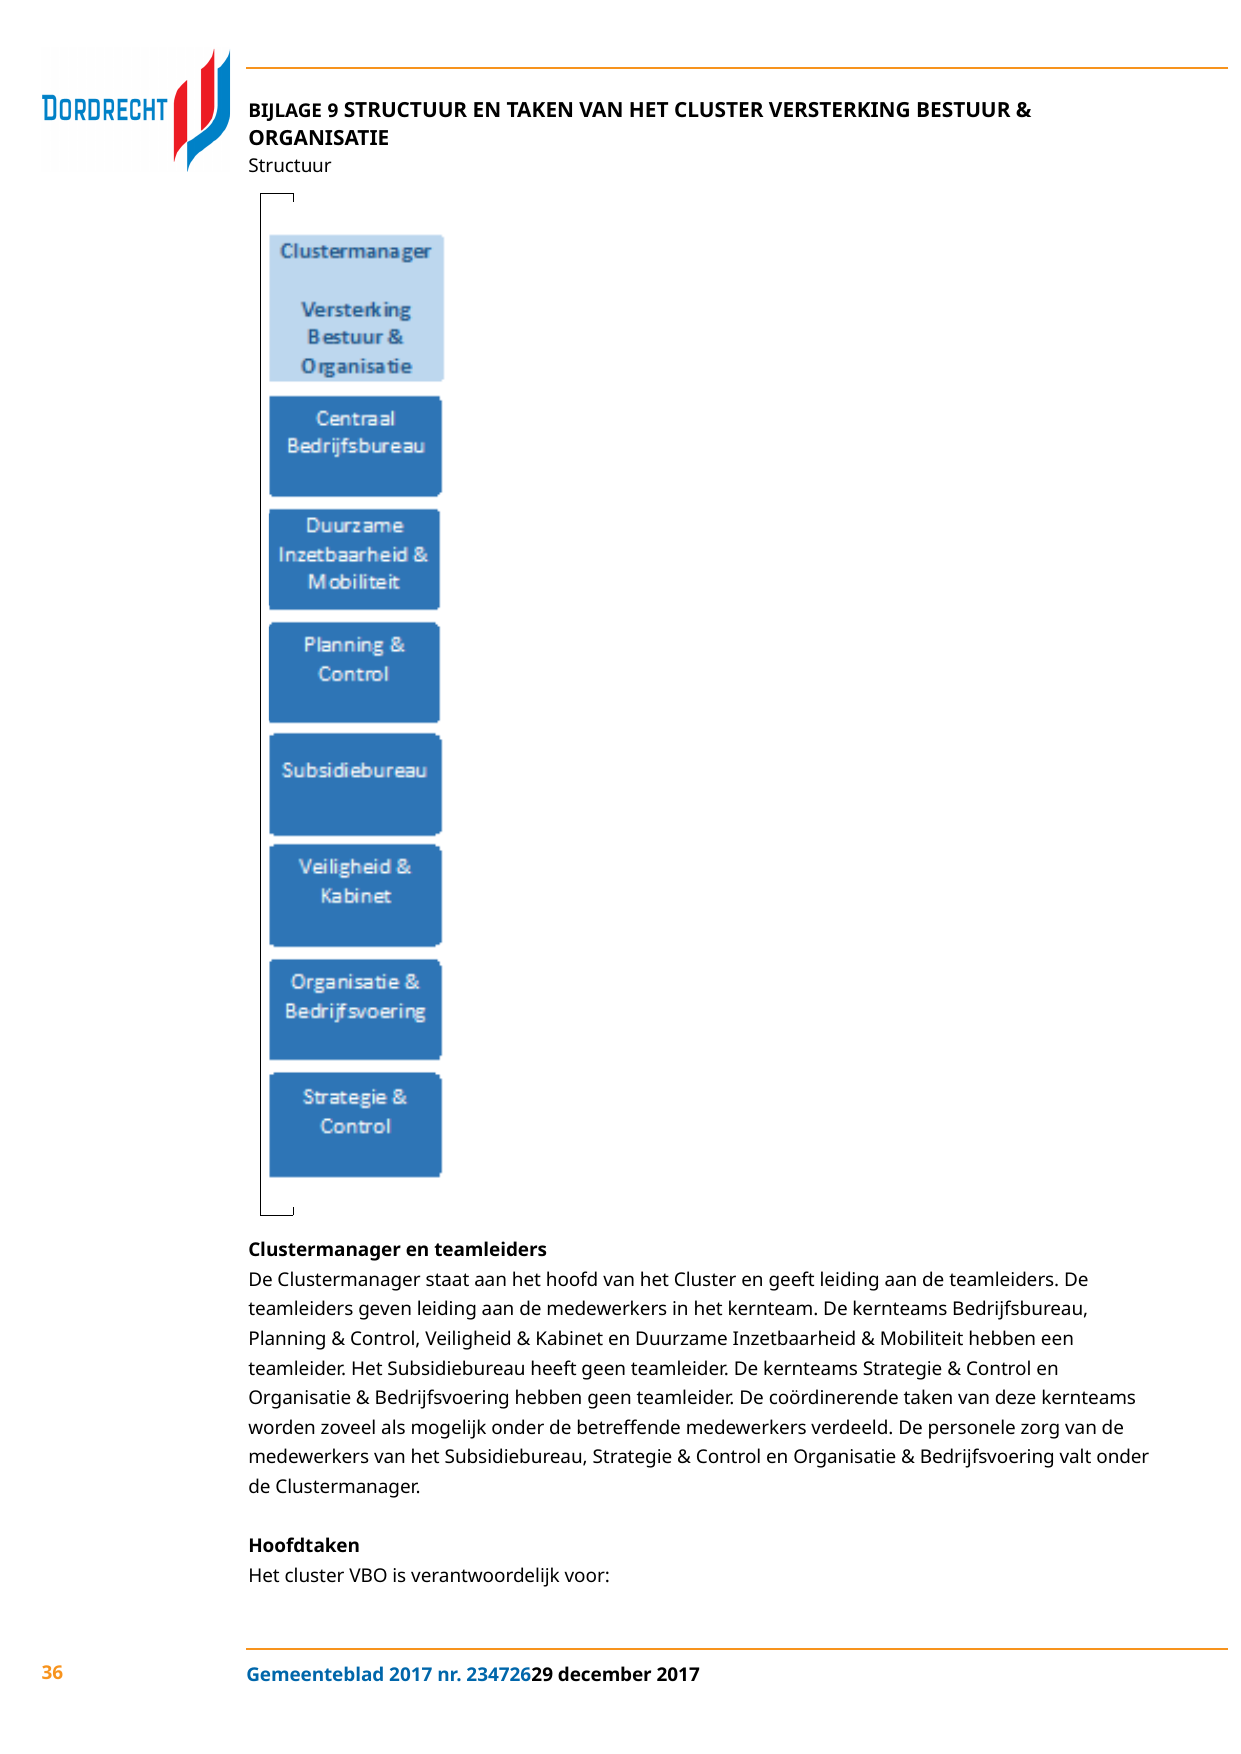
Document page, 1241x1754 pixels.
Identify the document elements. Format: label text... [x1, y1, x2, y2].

text Clustermanager en teamleiders [248, 1236, 1152, 1262]
text Het cluster VBO is verantwoordelijk voor: [248, 1562, 1152, 1588]
text Structuur [248, 152, 1152, 177]
text Hoofdtaken [248, 1532, 1152, 1558]
text BIJLAGE 9 STRUCTUUR EN TAKEN VAN HET CLUSTER VERSTERKING BESTUUR & ORGANISATIE [248, 95, 1152, 152]
picture [268, 202, 476, 1207]
picture [41, 47, 231, 172]
text De Clustermanager staat aan het hoofd van het Cluster en geeft leiding aan de teamleiders. De teamleiders geven leiding aan de medewerkers in het kernteam. De kernteams Bedrijfsbureau, Planning & Control, Veiligheid & Kabinet en Duurzame Inzetbaarheid & Mobiliteit hebben een teamleider. Het Subsidiebureau heeft geen teamleider. De kernteams Strategie & Control en Organisatie & Bedrijfsvoering hebben geen teamleider. De coördinerende taken van deze kernteams worden zoveel als mogelijk onder de betreffende medewerkers verdeeld. De personele zorg van de medewerkers van het Subsidiebureau, Strategie & Control en Organisatie & Bedrijfsvoering valt onder de Clustermanager. [248, 1266, 1152, 1499]
